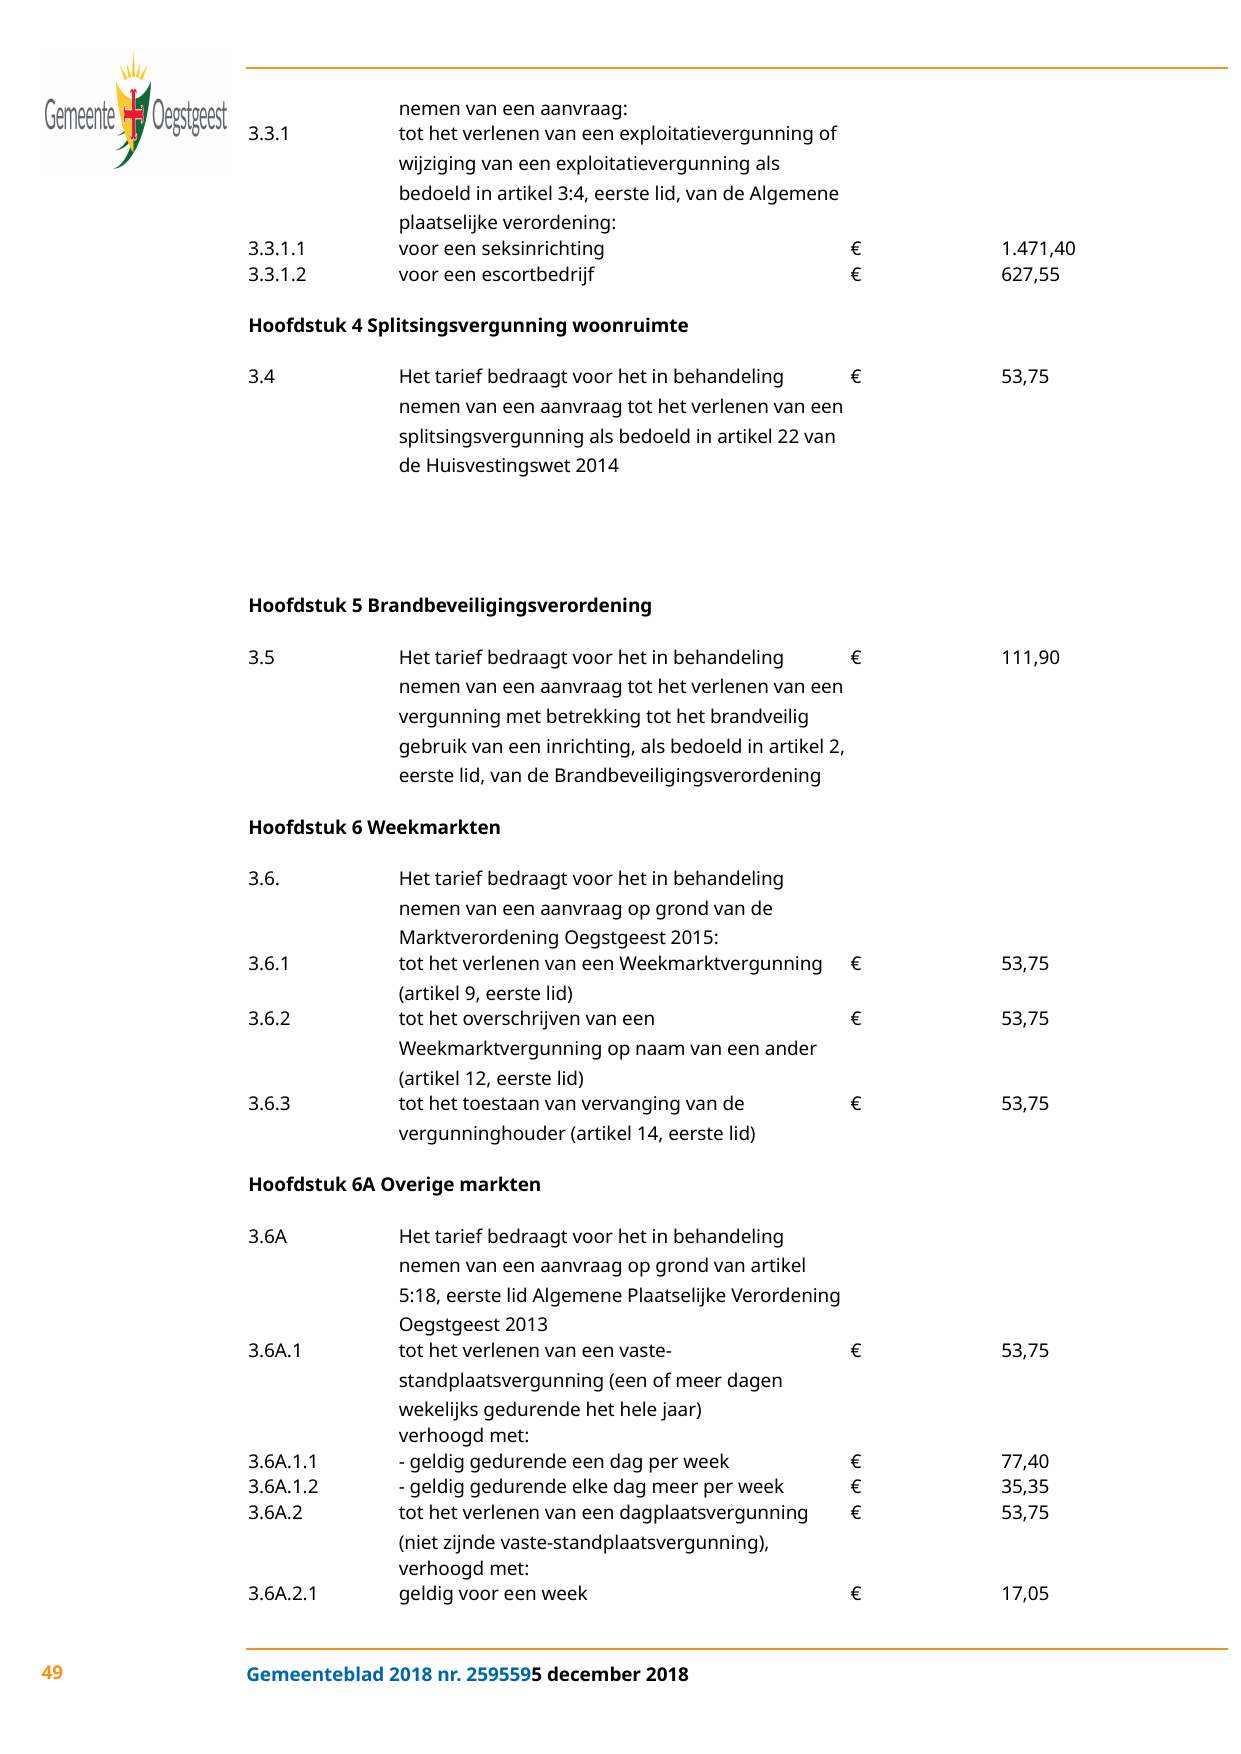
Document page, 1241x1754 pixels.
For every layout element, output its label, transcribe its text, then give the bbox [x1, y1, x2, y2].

table_cell [850, 286, 1001, 312]
table_cell € [850, 1338, 1001, 1422]
table_cell [850, 1223, 1001, 1337]
table_cell verhoogd met: [399, 1555, 850, 1581]
table_cell [1001, 865, 1152, 950]
table_cell geldig voor een week [399, 1581, 850, 1606]
table_cell € [850, 1581, 1001, 1606]
table_cell [850, 338, 1001, 364]
table_cell [850, 478, 1001, 593]
table_cell € [850, 261, 1001, 286]
table_cell 3.4 [248, 364, 398, 478]
table_cell € [850, 644, 1001, 788]
table_cell 35,35 [1001, 1474, 1152, 1499]
table_cell € [850, 235, 1001, 261]
table_cell Het tarief bedraagt voor het in behandeling nemen van een aanvraag op grond van artikel 5:18, eerste lid Algemene Plaatselijke Verordening Oegstgeest 2013 [399, 1223, 850, 1337]
table_cell [850, 840, 1001, 865]
table_cell [1001, 121, 1152, 235]
table_cell € [850, 1500, 1001, 1555]
table_cell 53,75 [1001, 1006, 1152, 1090]
table_cell 77,40 [1001, 1448, 1152, 1474]
table_cell [1001, 618, 1152, 644]
table_cell tot het toestaan van vervanging van de vergunninghouder (artikel 14, eerste lid) [399, 1090, 850, 1146]
table_cell 3.3.1.2 [248, 261, 398, 286]
table_cell nemen van een aanvraag: [399, 95, 850, 121]
table_cell [399, 478, 850, 593]
table_cell 17,05 [1001, 1581, 1152, 1606]
table_cell € [850, 950, 1001, 1006]
table_cell 3.3.1.1 [248, 235, 398, 261]
table_cell Hoofdstuk 6 Weekmarkten [248, 814, 1152, 839]
table_cell 3.6A.1.1 [248, 1448, 398, 1474]
table_cell [1001, 1422, 1152, 1448]
table_cell 1.471,40 [1001, 235, 1152, 261]
table_cell [850, 95, 1001, 121]
table_cell [850, 1555, 1001, 1581]
table_cell [248, 1555, 398, 1581]
table_cell Het tarief bedraagt voor het in behandeling nemen van een aanvraag tot het verlenen van een vergunning met betrekking tot het brandveilig gebruik van een inrichting, als bedoeld in artikel 2, eerste lid, van de Brandbeveiligingsverordening [399, 644, 850, 788]
table_cell 3.6A.1 [248, 1338, 398, 1422]
table_cell [850, 618, 1001, 644]
table_cell [1001, 1223, 1152, 1337]
table_cell - geldig gedurende elke dag meer per week [399, 1474, 850, 1499]
table_cell 3.6A.2 [248, 1500, 398, 1555]
table_cell 53,75 [1001, 950, 1152, 1006]
table_cell [1001, 1197, 1152, 1223]
table_cell [248, 840, 398, 865]
table_cell Hoofdstuk 5 Brandbeveiligingsverordening [248, 593, 1152, 618]
table_cell € [850, 1090, 1001, 1146]
table_cell [399, 286, 850, 312]
table_cell [248, 1422, 398, 1448]
table_cell 3.6.3 [248, 1090, 398, 1146]
table_cell [1001, 1146, 1152, 1171]
picture [41, 47, 231, 172]
table_cell 111,90 [1001, 644, 1152, 788]
table_cell [248, 1146, 398, 1171]
table_cell 3.6A [248, 1223, 398, 1337]
table_cell [399, 338, 850, 364]
table_cell [399, 618, 850, 644]
table_cell 3.6A.2.1 [248, 1581, 398, 1606]
table_cell tot het verlenen van een Weekmarktvergunning (artikel 9, eerste lid) [399, 950, 850, 1006]
table_cell [248, 95, 398, 121]
table_cell [1001, 788, 1152, 814]
table_cell 3.6.1 [248, 950, 398, 1006]
table_cell [248, 286, 398, 312]
table_cell 53,75 [1001, 1500, 1152, 1555]
table_cell [1001, 338, 1152, 364]
table_cell [1001, 286, 1152, 312]
table_cell 3.5 [248, 644, 398, 788]
table_cell [248, 1197, 398, 1223]
table_cell [850, 788, 1001, 814]
table_cell € [850, 1006, 1001, 1090]
table_cell [1001, 95, 1152, 121]
table_cell [248, 338, 398, 364]
table_cell [850, 1146, 1001, 1171]
table_cell [248, 788, 398, 814]
table_cell 53,75 [1001, 1090, 1152, 1146]
table_cell tot het overschrijven van een Weekmarktvergunning op naam van een ander (artikel 12, eerste lid) [399, 1006, 850, 1090]
table_cell voor een escortbedrijf [399, 261, 850, 286]
table_cell [1001, 1555, 1152, 1581]
table_cell 53,75 [1001, 364, 1152, 478]
table_cell [399, 840, 850, 865]
table_cell [399, 1146, 850, 1171]
table_cell 3.6. [248, 865, 398, 950]
table_cell Hoofdstuk 6A Overige markten [248, 1171, 1152, 1197]
table_cell [399, 788, 850, 814]
table_cell voor een seksinrichting [399, 235, 850, 261]
table_cell [850, 121, 1001, 235]
table_cell Het tarief bedraagt voor het in behandeling nemen van een aanvraag op grond van de Marktverordening Oegstgeest 2015: [399, 865, 850, 950]
table_cell [248, 478, 398, 593]
table_cell tot het verlenen van een dagplaatsvergunning (niet zijnde vaste-standplaatsvergunning), [399, 1500, 850, 1555]
table_cell € [850, 1474, 1001, 1499]
table_cell - geldig gedurende een dag per week [399, 1448, 850, 1474]
table_cell tot het verlenen van een exploitatievergunning of wijziging van een exploitatievergunning als bedoeld in artikel 3:4, eerste lid, van de Algemene plaatselijke verordening: [399, 121, 850, 235]
table_cell 3.3.1 [248, 121, 398, 235]
table_cell Hoofdstuk 4 Splitsingsvergunning woonruimte [248, 312, 1152, 338]
table_cell € [850, 1448, 1001, 1474]
table_cell [850, 865, 1001, 950]
table_cell 3.6.2 [248, 1006, 398, 1090]
table_cell verhoogd met: [399, 1422, 850, 1448]
table_cell Het tarief bedraagt voor het in behandeling nemen van een aanvraag tot het verlenen van een splitsingsvergunning als bedoeld in artikel 22 van de Huisvestingswet 2014 [399, 364, 850, 478]
table_cell 53,75 [1001, 1338, 1152, 1422]
table_cell [850, 1197, 1001, 1223]
table_cell 3.6A.1.2 [248, 1474, 398, 1499]
table_cell 627,55 [1001, 261, 1152, 286]
table_cell [1001, 840, 1152, 865]
table_cell [248, 618, 398, 644]
table_cell [399, 1197, 850, 1223]
table_cell [1001, 478, 1152, 593]
table_cell tot het verlenen van een vaste-standplaatsvergunning (een of meer dagen wekelijks gedurende het hele jaar) [399, 1338, 850, 1422]
table_cell € [850, 364, 1001, 478]
table_cell [850, 1422, 1001, 1448]
